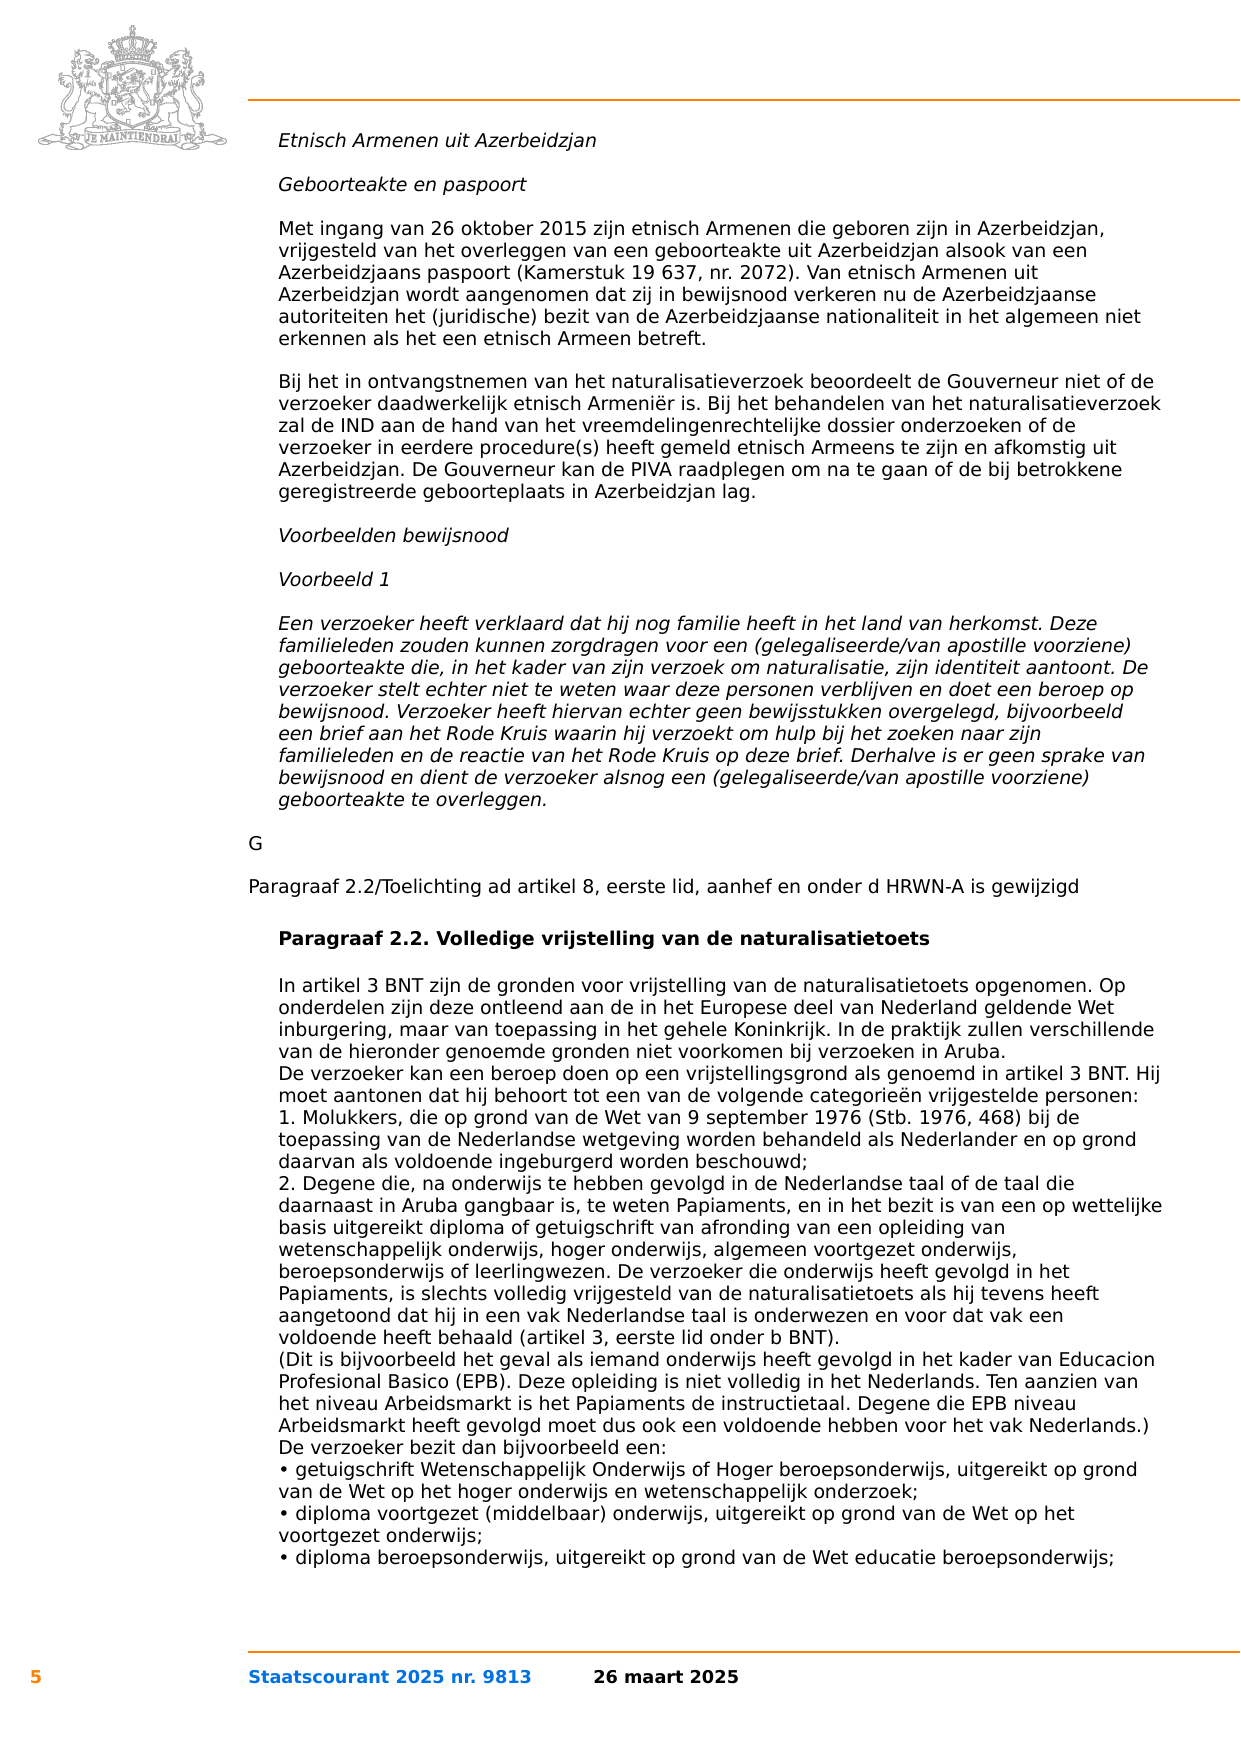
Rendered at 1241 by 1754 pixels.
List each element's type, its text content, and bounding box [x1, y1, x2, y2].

text De verzoeker bezit dan bijvoorbeeld een: [278, 1437, 1163, 1459]
text Bij het in ontvangstnemen van het naturalisatieverzoek beoordeelt de Gouverneur niet of de verzoeker daadwerkelijk etnisch Armeniër is. Bij het behandelen van het naturalisatieverzoek zal de IND aan de hand van het vreemdelingenrechtelijke dossier onderzoeken of de verzoeker in eerdere procedure(s) heeft gemeld etnisch Armeens te zijn en afkomstig uit Azerbeidzjan. De Gouverneur kan de PIVA raadplegen om na te gaan of de bij betrokkene geregistreerde geboorteplaats in Azerbeidzjan lag. [278, 371, 1163, 503]
text Met ingang van 26 oktober 2015 zijn etnisch Armenen die geboren zijn in Azerbeidzjan, vrijgesteld van het overleggen van een geboorteakte uit Azerbeidzjan alsook van een Azerbeidzjaans paspoort (Kamerstuk 19 637, nr. 2072). Van etnisch Armenen uit Azerbeidzjan wordt aangenomen dat zij in bewijsnood verkeren nu de Azerbeidzjaanse autoriteiten het (juridische) bezit van de Azerbeidzjaanse nationaliteit in het algemeen niet erkennen als het een etnisch Armeen betreft. [278, 218, 1163, 349]
text Paragraaf 2.2/Toelichting ad artikel 8, eerste lid, aanhef en onder d HRWN-A is gewijzigd [248, 876, 1163, 898]
text • diploma voortgezet (middelbaar) onderwijs, uitgereikt op grond van de Wet op het voortgezet onderwijs; [278, 1503, 1163, 1547]
subtitle Voorbeeld 1 [278, 569, 1163, 591]
text G [248, 832, 1163, 854]
subtitle Voorbeelden bewijsnood [278, 525, 1163, 547]
subtitle Paragraaf 2.2. Volledige vrijstelling van de naturalisatietoets [278, 928, 1163, 950]
picture [38, 25, 227, 150]
text (Dit is bijvoorbeeld het geval als iemand onderwijs heeft gevolgd in het kader van Educacion Profesional Basico (EPB). Deze opleiding is niet volledig in het Nederlands. Ten aanzien van het niveau Arbeidsmarkt is het Papiaments de instructietaal. Degene die EPB niveau Arbeidsmarkt heeft gevolgd moet dus ook een voldoende hebben voor het vak Nederlands.) [278, 1349, 1163, 1437]
text Een verzoeker heeft verklaard dat hij nog familie heeft in het land van herkomst. Deze familieleden zouden kunnen zorgdragen voor een (gelegaliseerde/van apostille voorziene) geboorteakte die, in het kader van zijn verzoek om naturalisatie, zijn identiteit aantoont. De verzoeker stelt echter niet te weten waar deze personen verblijven en doet een beroep op bewijsnood. Verzoeker heeft hiervan echter geen bewijsstukken overgelegd, bijvoorbeeld een brief aan het Rode Kruis waarin hij verzoekt om hulp bij het zoeken naar zijn familieleden en de reactie van het Rode Kruis op deze brief. Derhalve is er geen sprake van bewijsnood en dient de verzoeker alsnog een (gelegaliseerde/van apostille voorziene) geboorteakte te overleggen. [278, 613, 1163, 811]
subtitle Etnisch Armenen uit Azerbeidzjan [278, 130, 1163, 152]
text De verzoeker kan een beroep doen op een vrijstellingsgrond als genoemd in artikel 3 BNT. Hij moet aantonen dat hij behoort tot een van de volgende categorieën vrijgestelde personen: [278, 1063, 1163, 1107]
text • diploma beroepsonderwijs, uitgereikt op grond van de Wet educatie beroepsonderwijs; [278, 1547, 1163, 1569]
text 2. Degene die, na onderwijs te hebben gevolgd in de Nederlandse taal of de taal die daarnaast in Aruba gangbaar is, te weten Papiaments, en in het bezit is van een op wettelijke basis uitgereikt diploma of getuigschrift van afronding van een opleiding van wetenschappelijk onderwijs, hoger onderwijs, algemeen voortgezet onderwijs, beroepsonderwijs of leerlingwezen. De verzoeker die onderwijs heeft gevolgd in het Papiaments, is slechts volledig vrijgesteld van de naturalisatietoets als hij tevens heeft aangetoond dat hij in een vak Nederlandse taal is onderwezen en voor dat vak een voldoende heeft behaald (artikel 3, eerste lid onder b BNT). [278, 1173, 1163, 1349]
text 1. Molukkers, die op grond van de Wet van 9 september 1976 (Stb. 1976, 468) bij de toepassing van de Nederlandse wetgeving worden behandeld als Nederlander en op grond daarvan als voldoende ingeburgerd worden beschouwd; [278, 1107, 1163, 1173]
subtitle Geboorteakte en paspoort [278, 174, 1163, 196]
text In artikel 3 BNT zijn de gronden voor vrijstelling van de naturalisatietoets opgenomen. Op onderdelen zijn deze ontleend aan de in het Europese deel van Nederland geldende Wet inburgering, maar van toepassing in het gehele Koninkrijk. In de praktijk zullen verschillende van de hieronder genoemde gronden niet voorkomen bij verzoeken in Aruba. [278, 975, 1163, 1063]
text • getuigschrift Wetenschappelijk Onderwijs of Hoger beroepsonderwijs, uitgereikt op grond van de Wet op het hoger onderwijs en wetenschappelijk onderzoek; [278, 1459, 1163, 1503]
